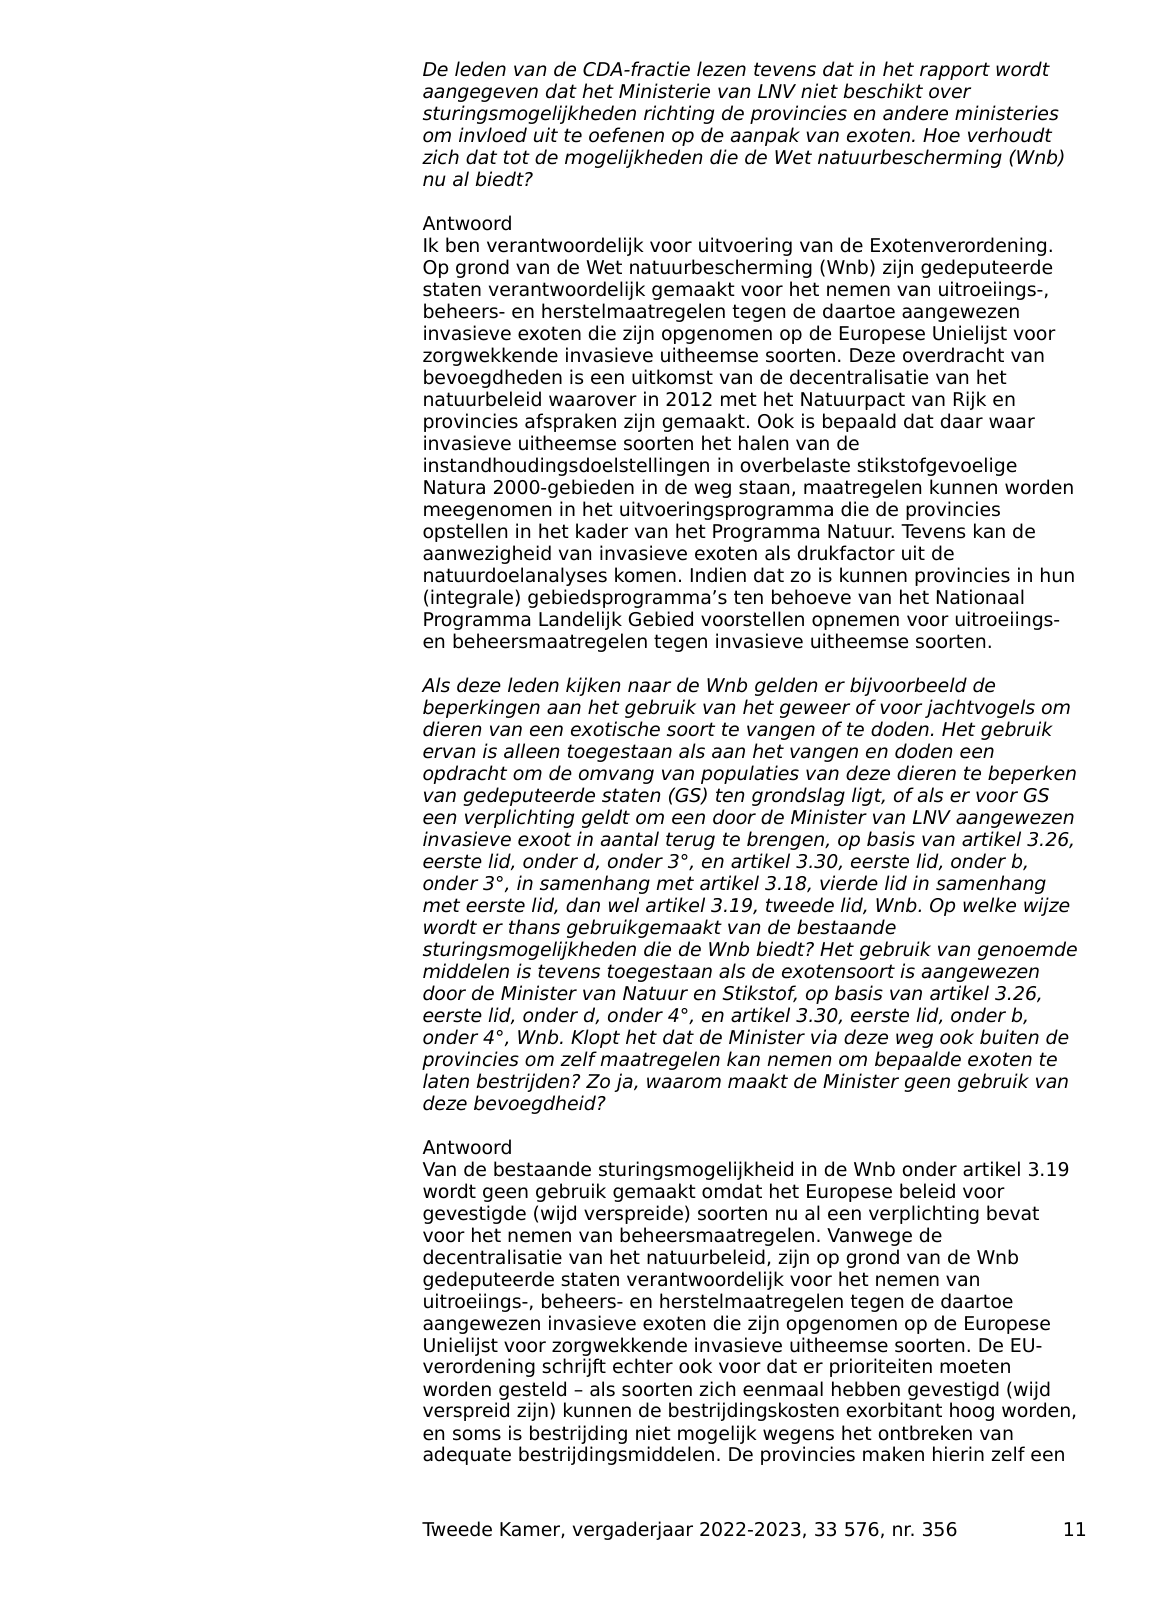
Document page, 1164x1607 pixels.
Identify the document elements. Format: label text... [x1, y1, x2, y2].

text Van de bestaande sturingsmogelijkheid in de Wnb onder artikel 3.19 wordt geen gebruik gemaakt omdat het Europese beleid voor gevestigde (wijd verspreide) soorten nu al een verplichting bevat voor het nemen van beheersmaatregelen. Vanwege de decentralisatie van het natuurbeleid, zijn op grond van de Wnb gedeputeerde staten verantwoordelijk voor het nemen van uitroeiings-, beheers- en herstelmaatregelen tegen de daartoe aangewezen invasieve exoten die zijn opgenomen op de Europese Unielijst voor zorgwekkende invasieve uitheemse soorten. De EU-verordening schrijft echter ook voor dat er prioriteiten moeten worden gesteld – als soorten zich eenmaal hebben gevestigd (wijd verspreid zijn) kunnen de bestrijdingskosten exorbitant hoog worden, en soms is bestrijding niet mogelijk wegens het ontbreken van adequate bestrijdingsmiddelen. De provincies maken hierin zelf een [422, 1159, 1087, 1466]
text Antwoord [422, 1137, 1087, 1159]
text Antwoord [422, 213, 1087, 235]
text De leden van de CDA-fractie lezen tevens dat in het rapport wordt aangegeven dat het Ministerie van LNV niet beschikt over sturingsmogelijkheden richting de provincies en andere ministeries om invloed uit te oefenen op de aanpak van exoten. Hoe verhoudt zich dat tot de mogelijkheden die de Wet natuurbescherming (Wnb) nu al biedt? [422, 59, 1087, 191]
text Ik ben verantwoordelijk voor uitvoering van de Exotenverordening. Op grond van de Wet natuurbescherming (Wnb) zijn gedeputeerde staten verantwoordelijk gemaakt voor het nemen van uitroeiings-, beheers- en herstelmaatregelen tegen de daartoe aangewezen invasieve exoten die zijn opgenomen op de Europese Unielijst voor zorgwekkende invasieve uitheemse soorten. Deze overdracht van bevoegdheden is een uitkomst van de decentralisatie van het natuurbeleid waarover in 2012 met het Natuurpact van Rijk en provincies afspraken zijn gemaakt. Ook is bepaald dat daar waar invasieve uitheemse soorten het halen van de instandhoudingsdoelstellingen in overbelaste stikstofgevoelige Natura 2000-gebieden in de weg staan, maatregelen kunnen worden meegenomen in het uitvoeringsprogramma die de provincies opstellen in het kader van het Programma Natuur. Tevens kan de aanwezigheid van invasieve exoten als drukfactor uit de natuurdoelanalyses komen. Indien dat zo is kunnen provincies in hun (integrale) gebiedsprogramma’s ten behoeve van het Nationaal Programma Landelijk Gebied voorstellen opnemen voor uitroeiings- en beheersmaatregelen tegen invasieve uitheemse soorten. [422, 235, 1087, 653]
text Als deze leden kijken naar de Wnb gelden er bijvoorbeeld de beperkingen aan het gebruik van het geweer of voor jachtvogels om dieren van een exotische soort te vangen of te doden. Het gebruik ervan is alleen toegestaan als aan het vangen en doden een opdracht om de omvang van populaties van deze dieren te beperken van gedeputeerde staten (GS) ten grondslag ligt, of als er voor GS een verplichting geldt om een door de Minister van LNV aangewezen invasieve exoot in aantal terug te brengen, op basis van artikel 3.26, eerste lid, onder d, onder 3°, en artikel 3.30, eerste lid, onder b, onder 3°, in samenhang met artikel 3.18, vierde lid in samenhang met eerste lid, dan wel artikel 3.19, tweede lid, Wnb. Op welke wijze wordt er thans gebruikgemaakt van de bestaande sturingsmogelijkheden die de Wnb biedt? Het gebruik van genoemde middelen is tevens toegestaan als de exotensoort is aangewezen door de Minister van Natuur en Stikstof, op basis van artikel 3.26, eerste lid, onder d, onder 4°, en artikel 3.30, eerste lid, onder b, onder 4°, Wnb. Klopt het dat de Minister via deze weg ook buiten de provincies om zelf maatregelen kan nemen om bepaalde exoten te laten bestrijden? Zo ja, waarom maakt de Minister geen gebruik van deze bevoegdheid? [422, 675, 1087, 1114]
